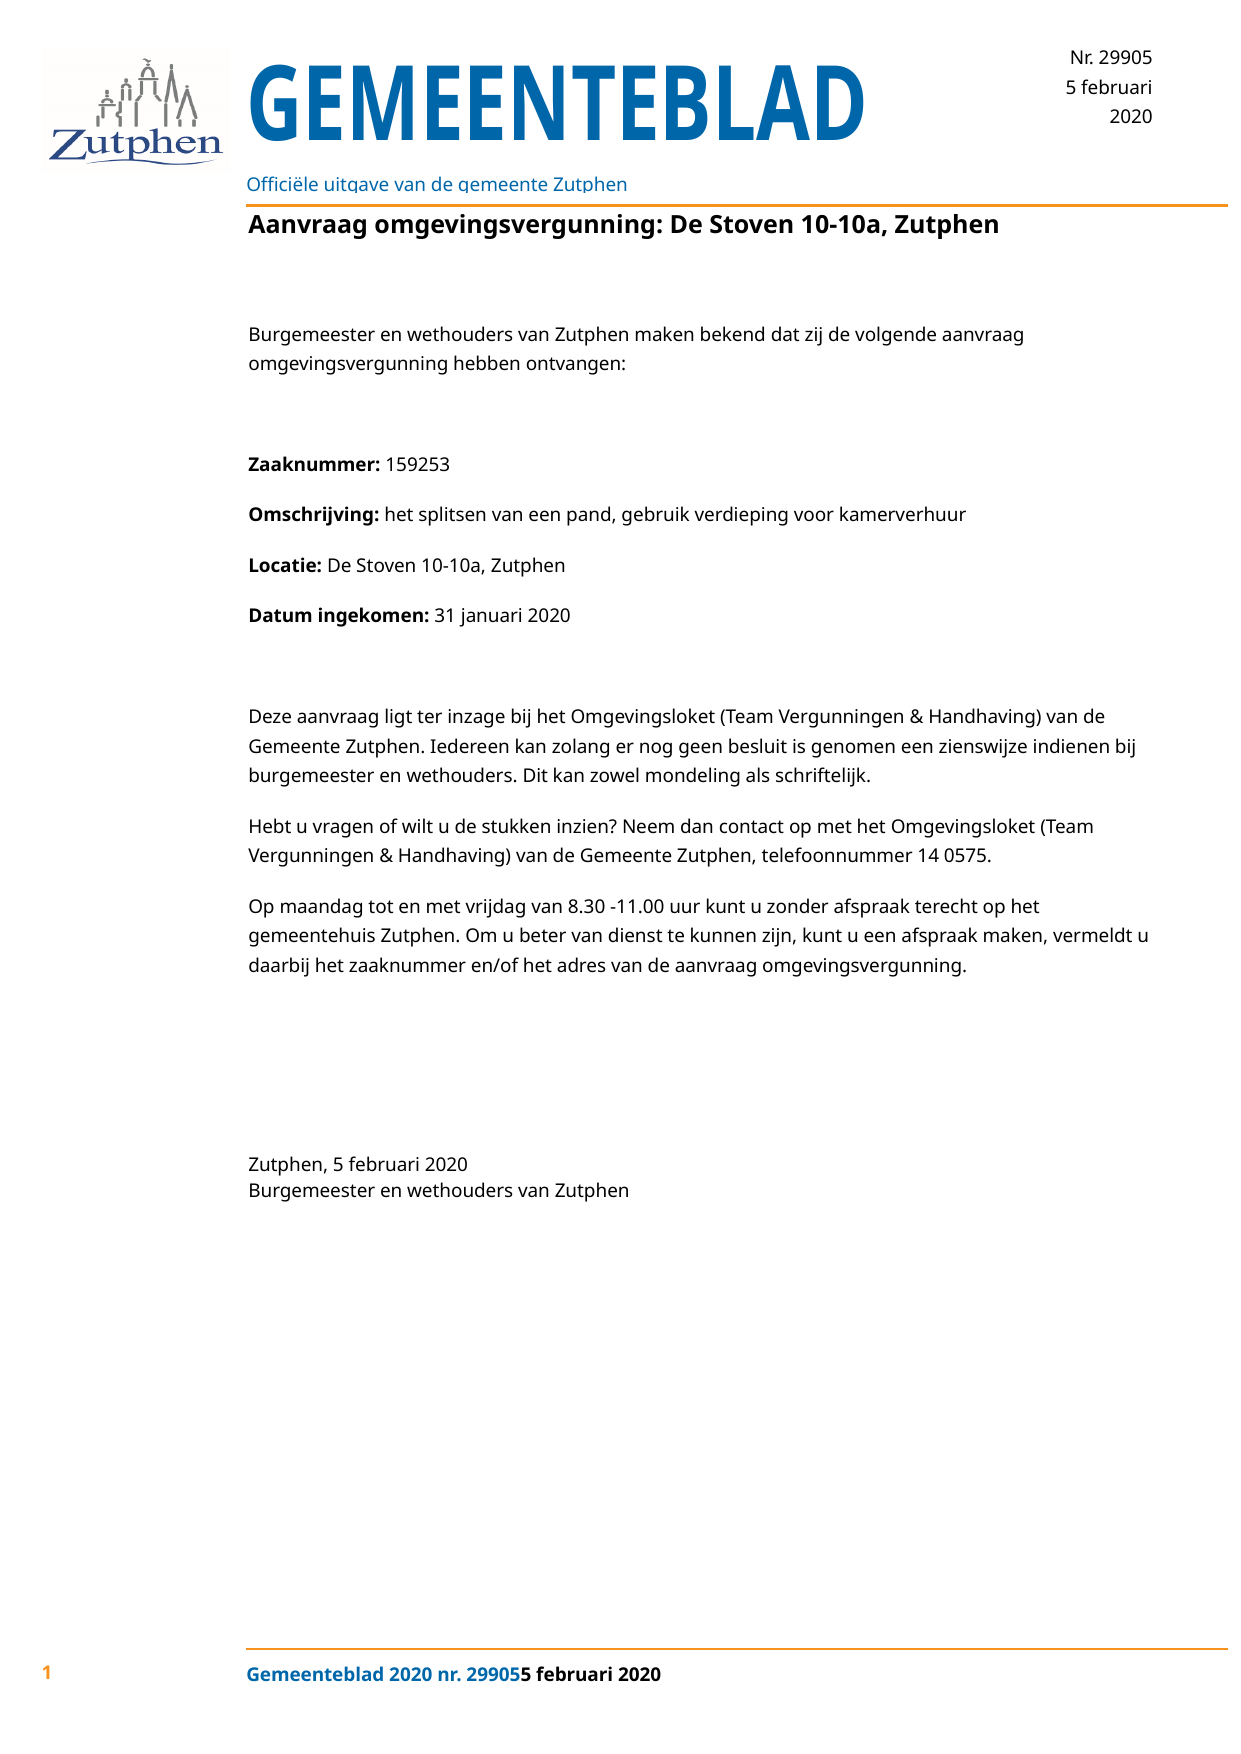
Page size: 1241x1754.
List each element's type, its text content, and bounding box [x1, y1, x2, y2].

text Op maandag tot en met vrijdag van 8.30 -11.00 uur kunt u zonder afspraak terecht op het gemeentehuis Zutphen. Om u beter van dienst te kunnen zijn, kunt u een afspraak maken, vermeldt u daarbij het zaaknummer en/of het adres van de aanvraag omgevingsvergunning. [248, 893, 1152, 978]
text Datum ingekomen: 31 januari 2020 [248, 602, 1152, 628]
picture [41, 47, 231, 172]
text Hebt u vragen of wilt u de stukken inzien? Neem dan contact op met het Omgevingsloket (Team Vergunningen & Handhaving) van de Gemeente Zutphen, telefoonnummer 14 0575. [248, 813, 1152, 868]
text Omschrijving: het splitsen van een pand, gebruik verdieping voor kamerverhuur [248, 502, 1152, 527]
text Zaaknummer: 159253 [248, 451, 1152, 477]
text Burgemeester en wethouders van Zutphen maken bekend dat zij de volgende aanvraag omgevingsvergunning hebben ontvangen: [248, 321, 1152, 376]
text Burgemeester en wethouders van Zutphen [248, 1177, 1152, 1202]
text Locatie: De Stoven 10-10a, Zutphen [248, 552, 1152, 578]
text Aanvraag omgevingsvergunning: De Stoven 10-10a, Zutphen [248, 207, 1152, 241]
text Zutphen, 5 februari 2020 [248, 1151, 1152, 1177]
text Deze aanvraag ligt ter inzage bij het Omgevingsloket (Team Vergunningen & Handhaving) van de Gemeente Zutphen. Iedereen kan zolang er nog geen besluit is genomen een zienswijze indienen bij burgemeester en wethouders. Dit kan zowel mondeling als schriftelijk. [248, 703, 1152, 788]
